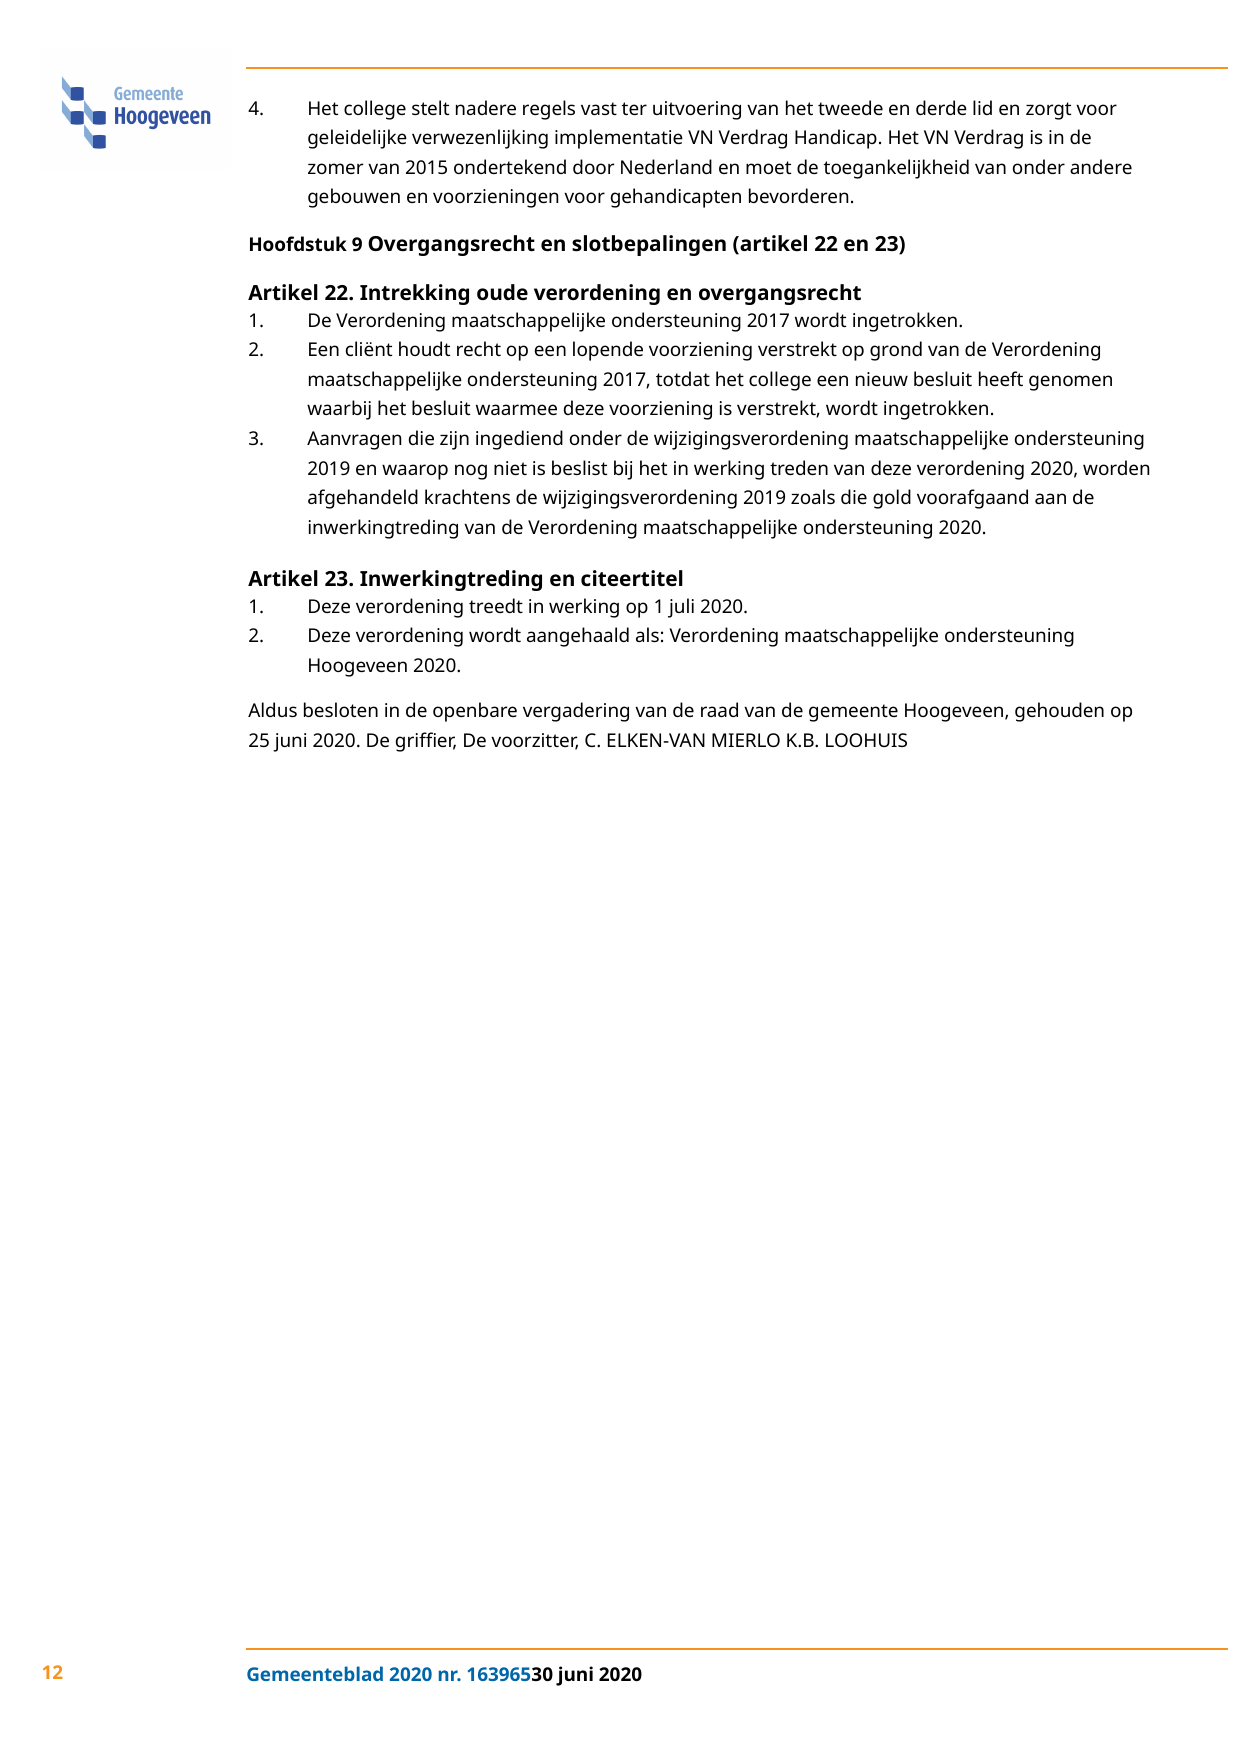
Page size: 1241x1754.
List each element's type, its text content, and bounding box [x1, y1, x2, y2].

list Het college stelt nadere regels vast ter uitvoering van het tweede en derde lid en zorgt voor geleidelijke verwezenlijking implementatie VN Verdrag Handicap. Het VN Verdrag is in de zomer van 2015 ondertekend door Nederland en moet de toegankelijkheid van onder andere gebouwen en voorzieningen voor gehandicapten bevorderen. [248, 95, 1152, 209]
text Artikel 22. Intrekking oude verordening en overgangsrecht [248, 278, 1152, 307]
list Deze verordening wordt aangehaald als: Verordening maatschappelijke ondersteuning Hoogeveen 2020. [248, 622, 1152, 678]
list Een cliënt houdt recht op een lopende voorziening verstrekt op grond van de Verordening maatschappelijke ondersteuning 2017, totdat het college een nieuw besluit heeft genomen waarbij het besluit waarmee deze voorziening is verstrekt, wordt ingetrokken. [248, 336, 1152, 421]
picture [41, 47, 231, 172]
text Aldus besloten in de openbare vergadering van de raad van de gemeente Hoogeveen, gehouden op 25 juni 2020. De griffier, De voorzitter, C. ELKEN-VAN MIERLO K.B. LOOHUIS [248, 698, 1152, 753]
list Aanvragen die zijn ingediend onder de wijzigingsverordening maatschappelijke ondersteuning 2019 en waarop nog niet is beslist bij het in werking treden van deze verordening 2020, worden afgehandeld krachtens de wijzigingsverordening 2019 zoals die gold voorafgaand aan de inwerkingtreding van de Verordening maatschappelijke ondersteuning 2020. [248, 425, 1152, 540]
text Hoofdstuk 9 Overgangsrecht en slotbepalingen (artikel 22 en 23) [248, 229, 1152, 258]
text Artikel 23. Inwerkingtreding en citeertitel [248, 564, 1152, 593]
list Deze verordening treedt in werking op 1 juli 2020. [248, 593, 1152, 618]
list De Verordening maatschappelijke ondersteuning 2017 wordt ingetrokken. [248, 307, 1152, 333]
